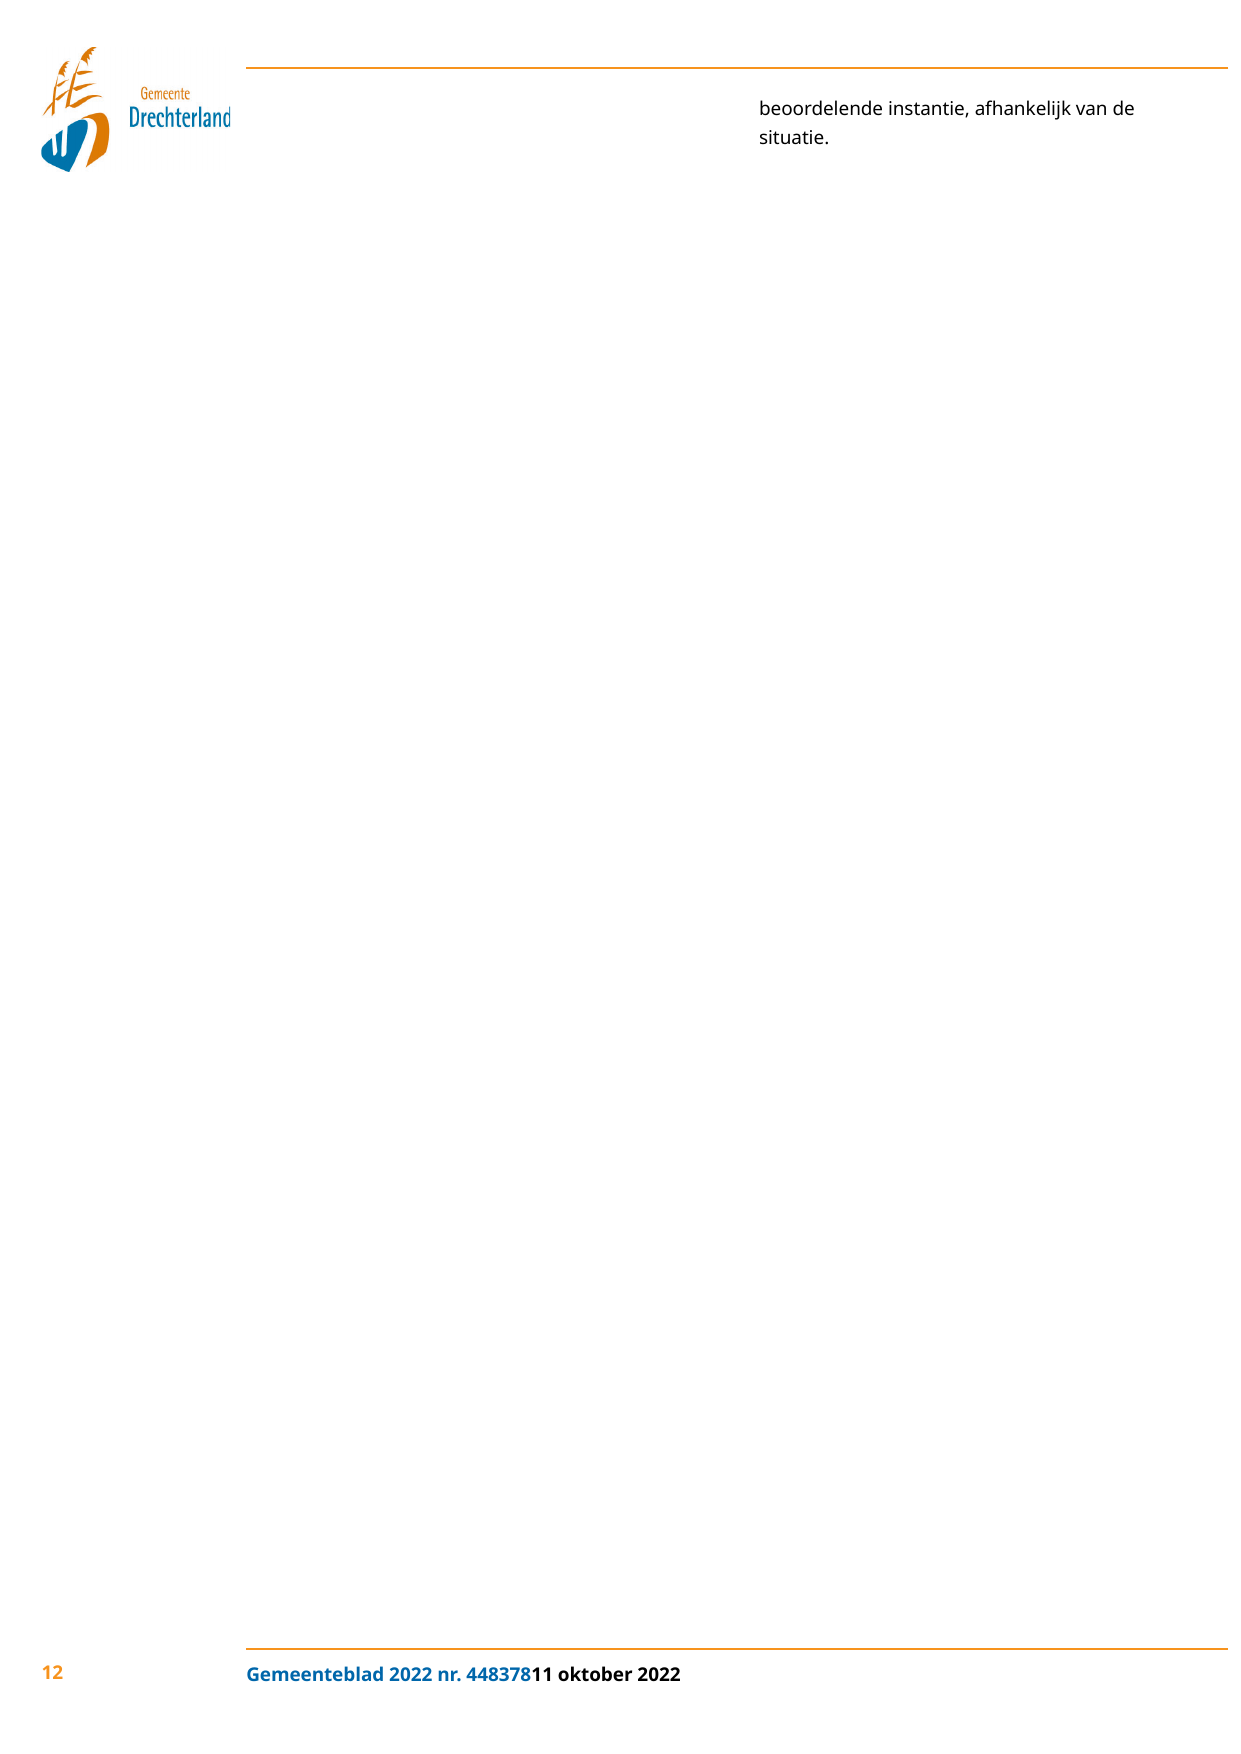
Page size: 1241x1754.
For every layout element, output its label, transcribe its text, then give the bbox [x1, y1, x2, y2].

picture [41, 47, 231, 172]
picture [226, 115, 231, 124]
picture [41, 158, 64, 172]
table_cell beoordelende instantie, afhankelijk van de situatie. [700, 95, 1152, 150]
table_cell [248, 95, 700, 150]
